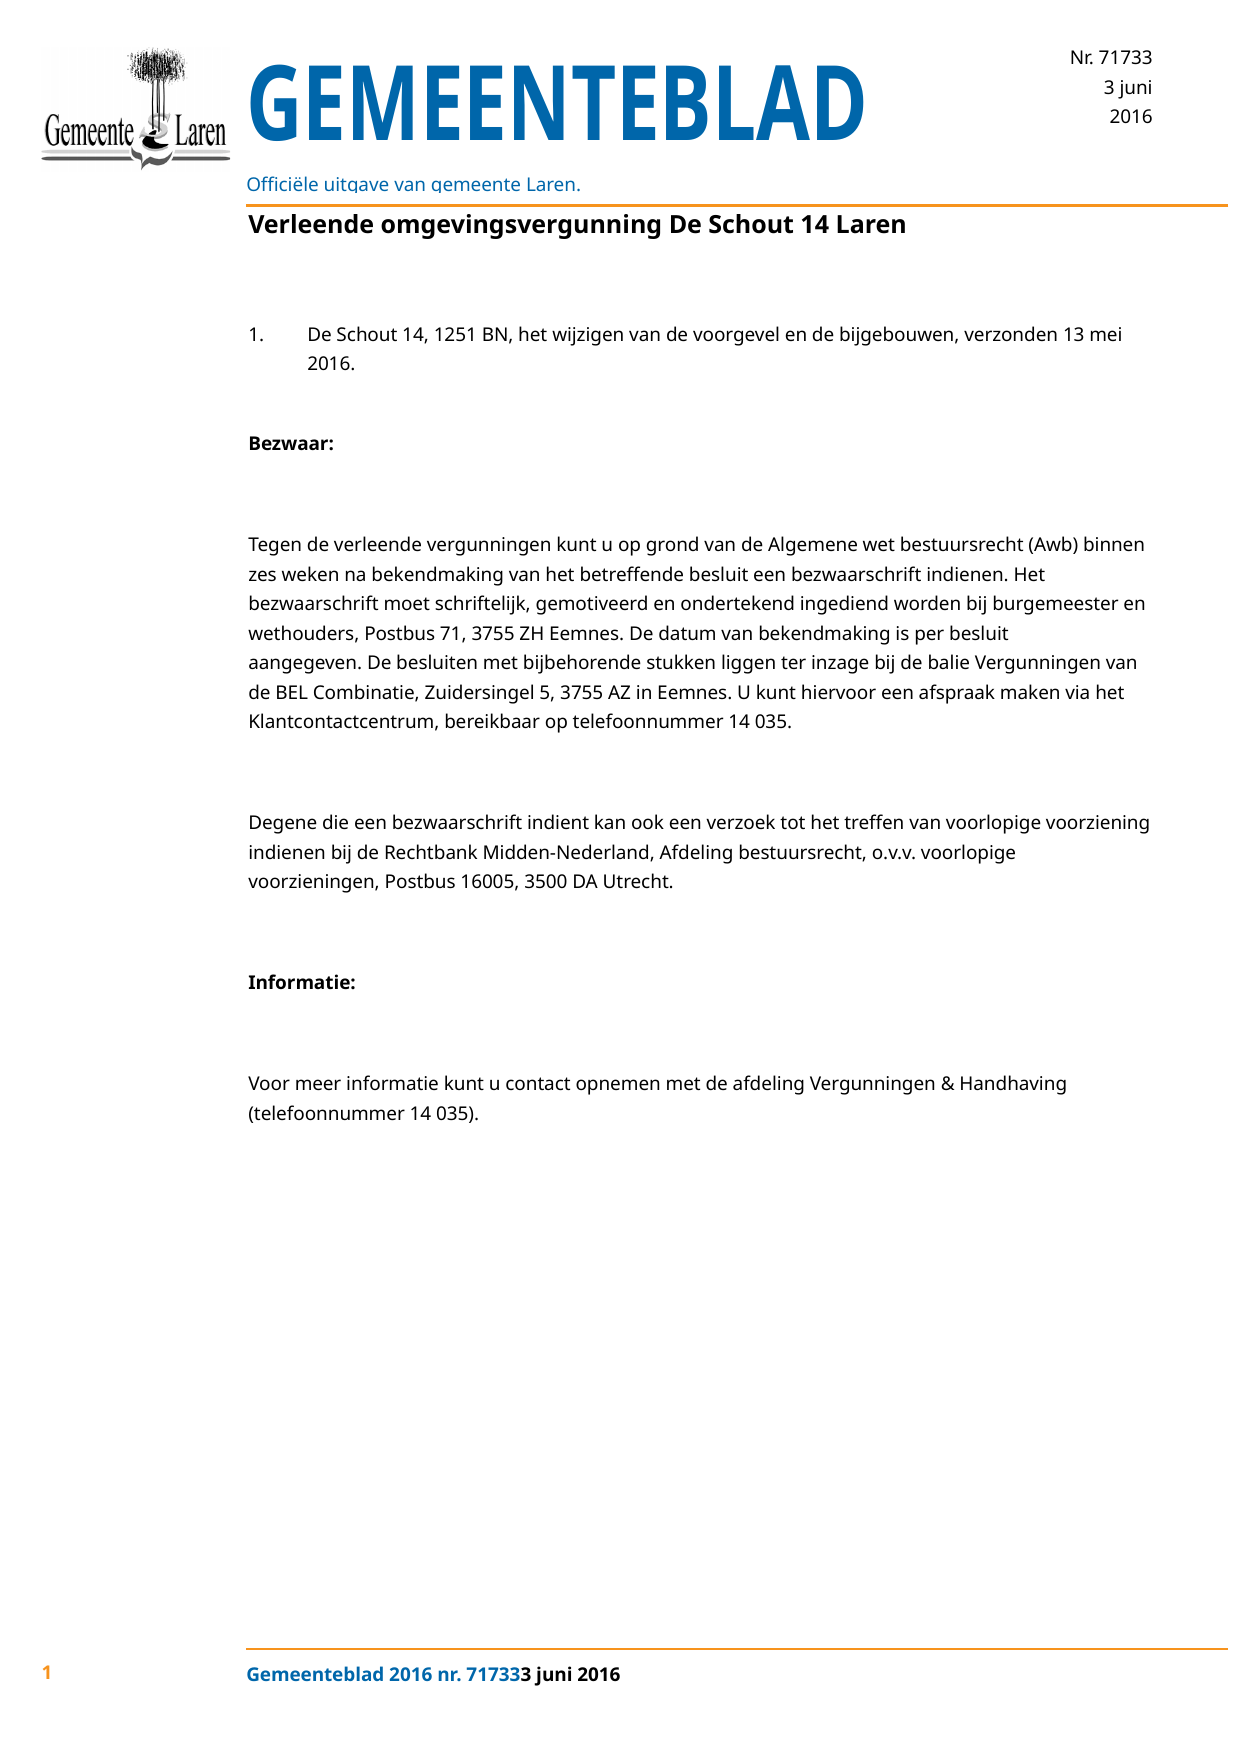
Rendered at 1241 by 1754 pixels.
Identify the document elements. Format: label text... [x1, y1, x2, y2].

picture [41, 47, 231, 172]
list De Schout 14, 1251 BN, het wijzigen van de voorgevel en de bijgebouwen, verzonden 13 mei 2016. [248, 321, 1152, 376]
text Voor meer informatie kunt u contact opnemen met de afdeling Vergunningen & Handhaving (telefoonnummer 14 035). [248, 1070, 1152, 1126]
text Verleende omgevingsvergunning De Schout 14 Laren [248, 207, 1152, 241]
text Informatie: [248, 969, 1152, 995]
text Degene die een bezwaarschrift indient kan ook een verzoek tot het treffen van voorlopige voorziening indienen bij de Rechtbank Midden-Nederland, Afdeling bestuursrecht, o.v.v. voorlopige voorzieningen, Postbus 16005, 3500 DA Utrecht. [248, 809, 1152, 894]
text Bezwaar: [248, 430, 1152, 456]
text Tegen de verleende vergunningen kunt u op grond van de Algemene wet bestuursrecht (Awb) binnen zes weken na bekendmaking van het betreffende besluit een bezwaarschrift indienen. Het bezwaarschrift moet schriftelijk, gemotiveerd en ondertekend ingediend worden bij burgemeester en wethouders, Postbus 71, 3755 ZH Eemnes. De datum van bekendmaking is per besluit aangegeven. De besluiten met bijbehorende stukken liggen ter inzage bij de balie Vergunningen van de BEL Combinatie, Zuidersingel 5, 3755 AZ in Eemnes. U kunt hiervoor een afspraak maken via het Klantcontactcentrum, bereikbaar op telefoonnummer 14 035. [248, 531, 1152, 734]
